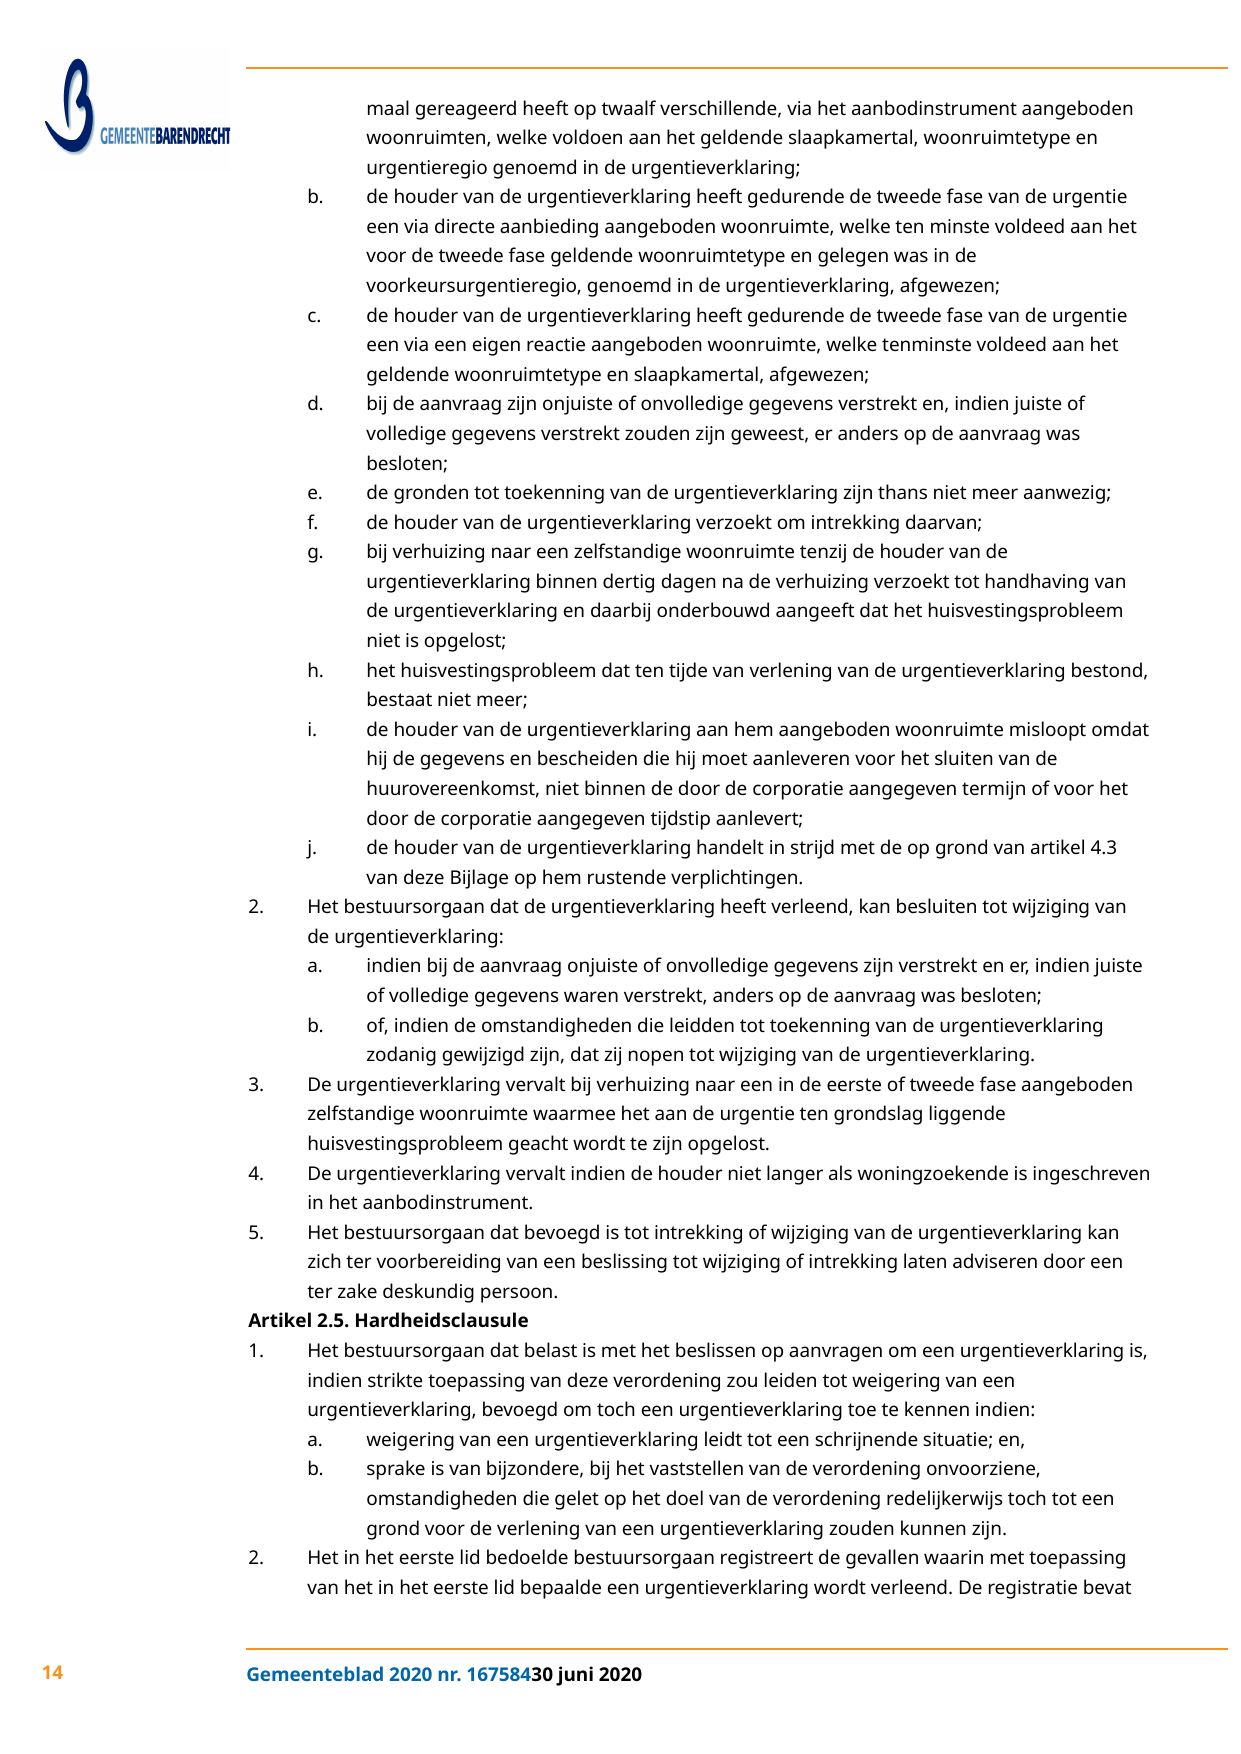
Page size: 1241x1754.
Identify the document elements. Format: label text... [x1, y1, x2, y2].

list de gronden tot toekenning van de urgentieverklaring zijn thans niet meer aanwezig; [307, 479, 1152, 505]
list De urgentieverklaring vervalt indien de houder niet langer als woningzoekende is ingeschreven in het aanbodinstrument. [248, 1160, 1152, 1215]
list De urgentieverklaring vervalt bij verhuizing naar een in de eerste of tweede fase aangeboden zelfstandige woonruimte waarmee het aan de urgentie ten grondslag liggende huisvestingsprobleem geacht wordt te zijn opgelost. [248, 1071, 1152, 1156]
list het huisvestingsprobleem dat ten tijde van verlening van de urgentieverklaring bestond, bestaat niet meer; [307, 657, 1152, 712]
text Artikel 2.5. Hardheidsclausule [248, 1308, 1152, 1333]
list de houder van de urgentieverklaring handelt in strijd met de op grond van artikel 4.3 van deze Bijlage op hem rustende verplichtingen. [307, 834, 1152, 890]
list Het bestuursorgaan dat belast is met het beslissen op aanvragen om een urgentieverklaring is, indien strikte toepassing van deze verordening zou leiden tot weigering van een urgentieverklaring, bevoegd om toch een urgentieverklaring toe te kennen indien: [248, 1337, 1152, 1422]
list of, indien de omstandigheden die leidden tot toekenning van de urgentieverklaring zodanig gewijzigd zijn, dat zij nopen tot wijziging van de urgentieverklaring. [307, 1012, 1152, 1067]
list weigering van een urgentieverklaring leidt tot een schrijnende situatie; en, [307, 1426, 1152, 1452]
list indien bij de aanvraag onjuiste of onvolledige gegevens zijn verstrekt en er, indien juiste of volledige gegevens waren verstrekt, anders op de aanvraag was besloten; [307, 953, 1152, 1008]
list de houder van de urgentieverklaring aan hem aangeboden woonruimte misloopt omdat hij de gegevens en bescheiden die hij moet aanleveren voor het sluiten van de huurovereenkomst, niet binnen de door de corporatie aangegeven termijn of voor het door de corporatie aangegeven tijdstip aanlevert; [307, 716, 1152, 831]
list Het bestuursorgaan dat de urgentieverklaring heeft verleend, kan besluiten tot wijziging van de urgentieverklaring: [248, 893, 1152, 949]
list de houder van de urgentieverklaring heeft gedurende de tweede fase van de urgentie een via directe aanbieding aangeboden woonruimte, welke ten minste voldeed aan het voor de tweede fase geldende woonruimtetype en gelegen was in de voorkeursurgentieregio, genoemd in de urgentieverklaring, afgewezen; [307, 183, 1152, 298]
list Het in het eerste lid bedoelde bestuursorgaan registreert de gevallen waarin met toepassing van het in het eerste lid bepaalde een urgentieverklaring wordt verleend. De registratie bevat [248, 1544, 1152, 1600]
list bij verhuizing naar een zelfstandige woonruimte tenzij de houder van de urgentieverklaring binnen dertig dagen na de verhuizing verzoekt tot handhaving van de urgentieverklaring en daarbij onderbouwd aangeeft dat het huisvestingsprobleem niet is opgelost; [307, 538, 1152, 653]
list maal gereageerd heeft op twaalf verschillende, via het aanbodinstrument aangeboden woonruimten, welke voldoen aan het geldende slaapkamertal, woonruimtetype en urgentieregio genoemd in de urgentieverklaring; [307, 95, 1152, 180]
list Het bestuursorgaan dat bevoegd is tot intrekking of wijziging van de urgentieverklaring kan zich ter voorbereiding van een beslissing tot wijziging of intrekking laten adviseren door een ter zake deskundig persoon. [248, 1219, 1152, 1304]
list bij de aanvraag zijn onjuiste of onvolledige gegevens verstrekt en, indien juiste of volledige gegevens verstrekt zouden zijn geweest, er anders op de aanvraag was besloten; [307, 391, 1152, 476]
picture [41, 47, 231, 172]
list de houder van de urgentieverklaring verzoekt om intrekking daarvan; [307, 509, 1152, 535]
list sprake is van bijzondere, bij het vaststellen van de verordening onvoorziene, omstandigheden die gelet op het doel van de verordening redelijkerwijs toch tot een grond voor de verlening van een urgentieverklaring zouden kunnen zijn. [307, 1456, 1152, 1541]
list de houder van de urgentieverklaring heeft gedurende de tweede fase van de urgentie een via een eigen reactie aangeboden woonruimte, welke tenminste voldeed aan het geldende woonruimtetype en slaapkamertal, afgewezen; [307, 302, 1152, 387]
